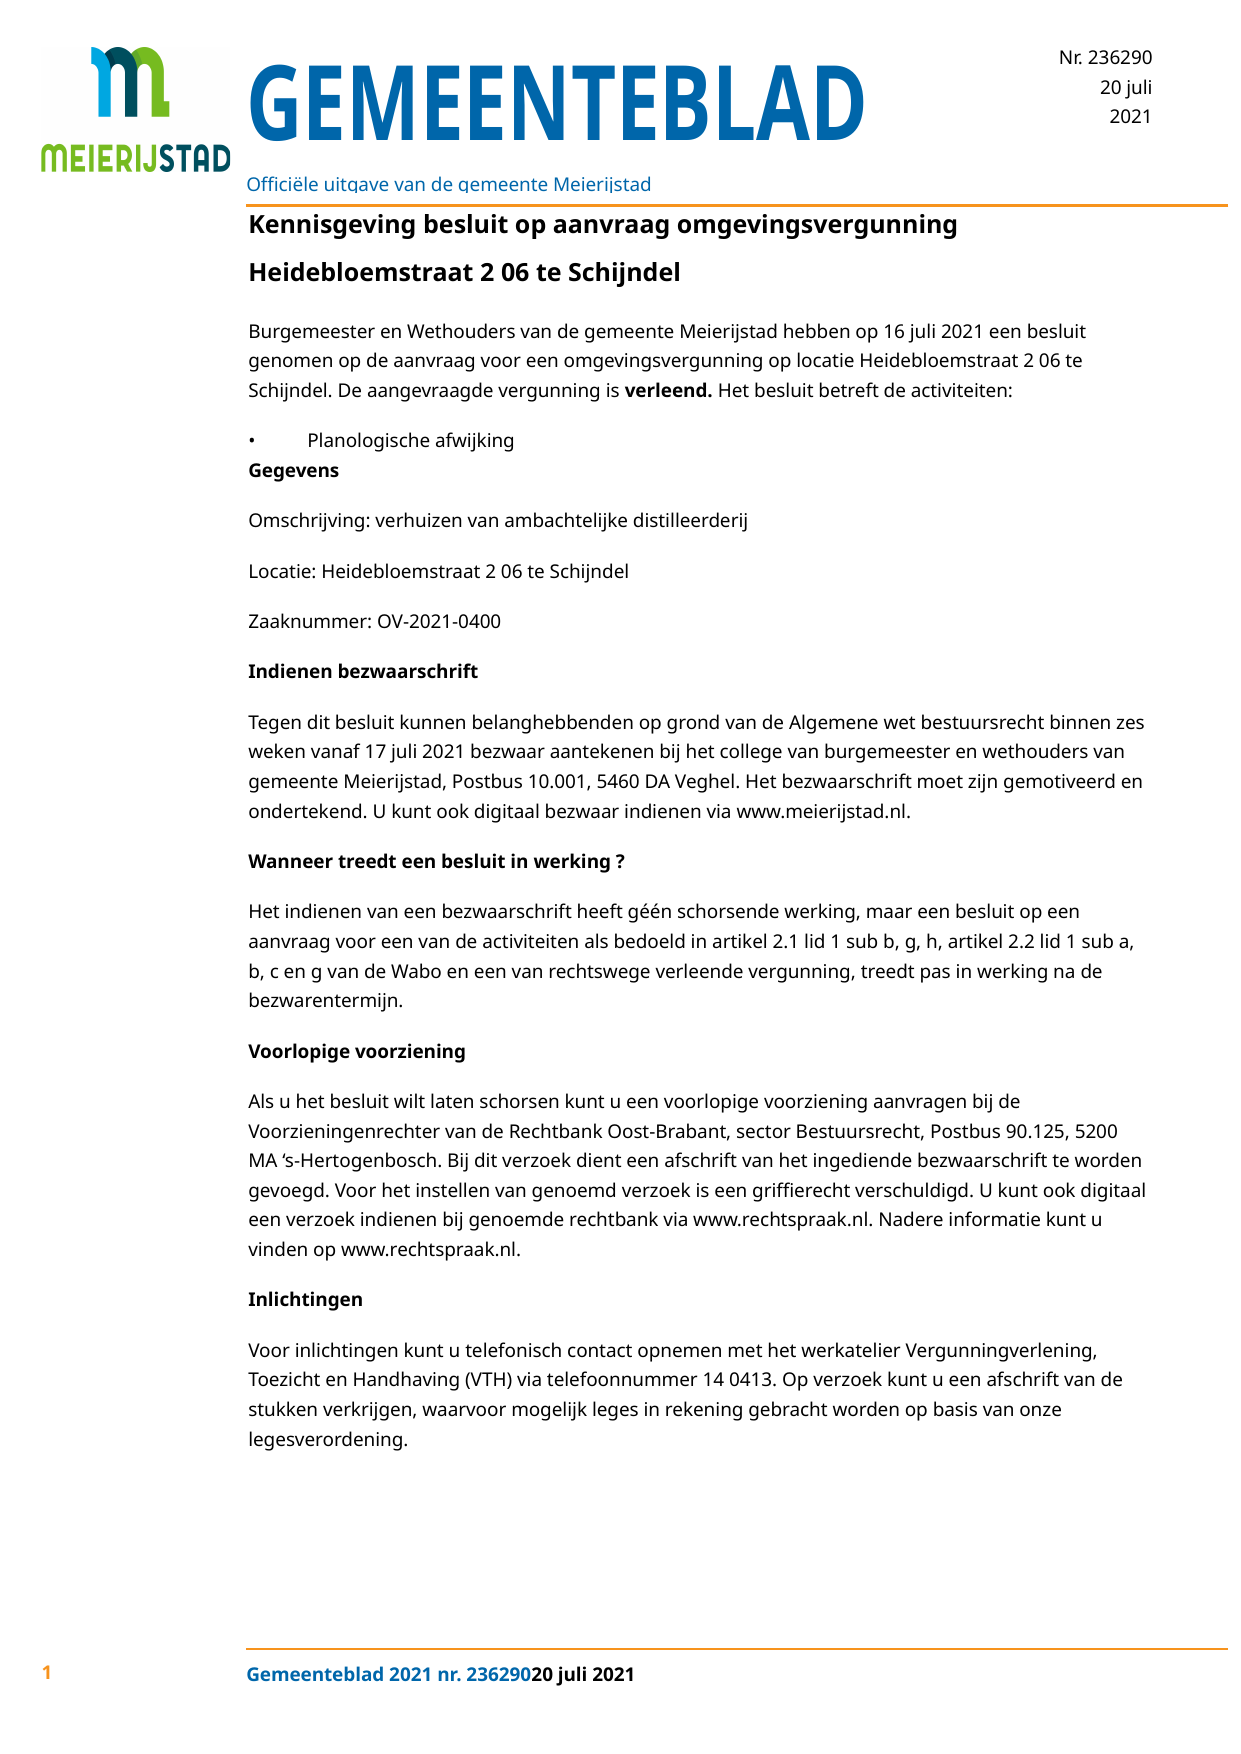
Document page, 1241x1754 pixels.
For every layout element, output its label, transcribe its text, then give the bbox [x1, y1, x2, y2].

text Wanneer treedt een besluit in werking ? [248, 848, 1152, 874]
text Indienen bezwaarschrift [248, 659, 1152, 684]
text Kennisgeving besluit op aanvraag omgevingsvergunning Heidebloemstraat 2 06 te Schijndel [248, 207, 1152, 288]
text Zaaknummer: OV-2021-0400 [248, 608, 1152, 634]
text Voorlopige voorziening [248, 1038, 1152, 1064]
picture [41, 47, 231, 172]
text Locatie: Heidebloemstraat 2 06 te Schijndel [248, 558, 1152, 584]
text Voor inlichtingen kunt u telefonisch contact opnemen met het werkatelier Vergunningverlening, Toezicht en Handhaving (VTH) via telefoonnummer 14 0413. Op verzoek kunt u een afschrift van de stukken verkrijgen, waarvoor mogelijk leges in rekening gebracht worden op basis van onze legesverordening. [248, 1337, 1152, 1452]
text Het indienen van een bezwaarschrift heeft géén schorsende werking, maar een besluit op een aanvraag voor een van de activiteiten als bedoeld in artikel 2.1 lid 1 sub b, g, h, artikel 2.2 lid 1 sub a, b, c en g van de Wabo en een van rechtswege verleende vergunning, treedt pas in werking na de bezwarentermijn. [248, 899, 1152, 1013]
text Burgemeester en Wethouders van de gemeente Meierijstad hebben op 16 juli 2021 een besluit genomen op de aanvraag voor een omgevingsvergunning op locatie Heidebloemstraat 2 06 te Schijndel. De aangevraagde vergunning is verleend. Het besluit betreft de activiteiten: [248, 318, 1152, 403]
text Omschrijving: verhuizen van ambachtelijke distilleerderij [248, 507, 1152, 533]
text Als u het besluit wilt laten schorsen kunt u een voorlopige voorziening aanvragen bij de Voorzieningenrechter van de Rechtbank Oost-Brabant, sector Bestuursrecht, Postbus 90.125, 5200 MA ‘s-Hertogenbosch. Bij dit verzoek dient een afschrift van het ingediende bezwaarschrift te worden gevoegd. Voor het instellen van genoemd verzoek is een griffierecht verschuldigd. U kunt ook digitaal een verzoek indienen bij genoemde rechtbank via www.rechtspraak.nl. Nadere informatie kunt u vinden op www.rechtspraak.nl. [248, 1088, 1152, 1262]
text Inlichtingen [248, 1287, 1152, 1312]
list Planologische afwijking [248, 427, 1152, 453]
text Tegen dit besluit kunnen belanghebbenden op grond van de Algemene wet bestuursrecht binnen zes weken vanaf 17 juli 2021 bezwaar aantekenen bij het college van burgemeester en wethouders van gemeente Meierijstad, Postbus 10.001, 5460 DA Veghel. Het bezwaarschrift moet zijn gemotiveerd en ondertekend. U kunt ook digitaal bezwaar indienen via www.meierijstad.nl. [248, 709, 1152, 824]
text Gegevens [248, 457, 1152, 483]
